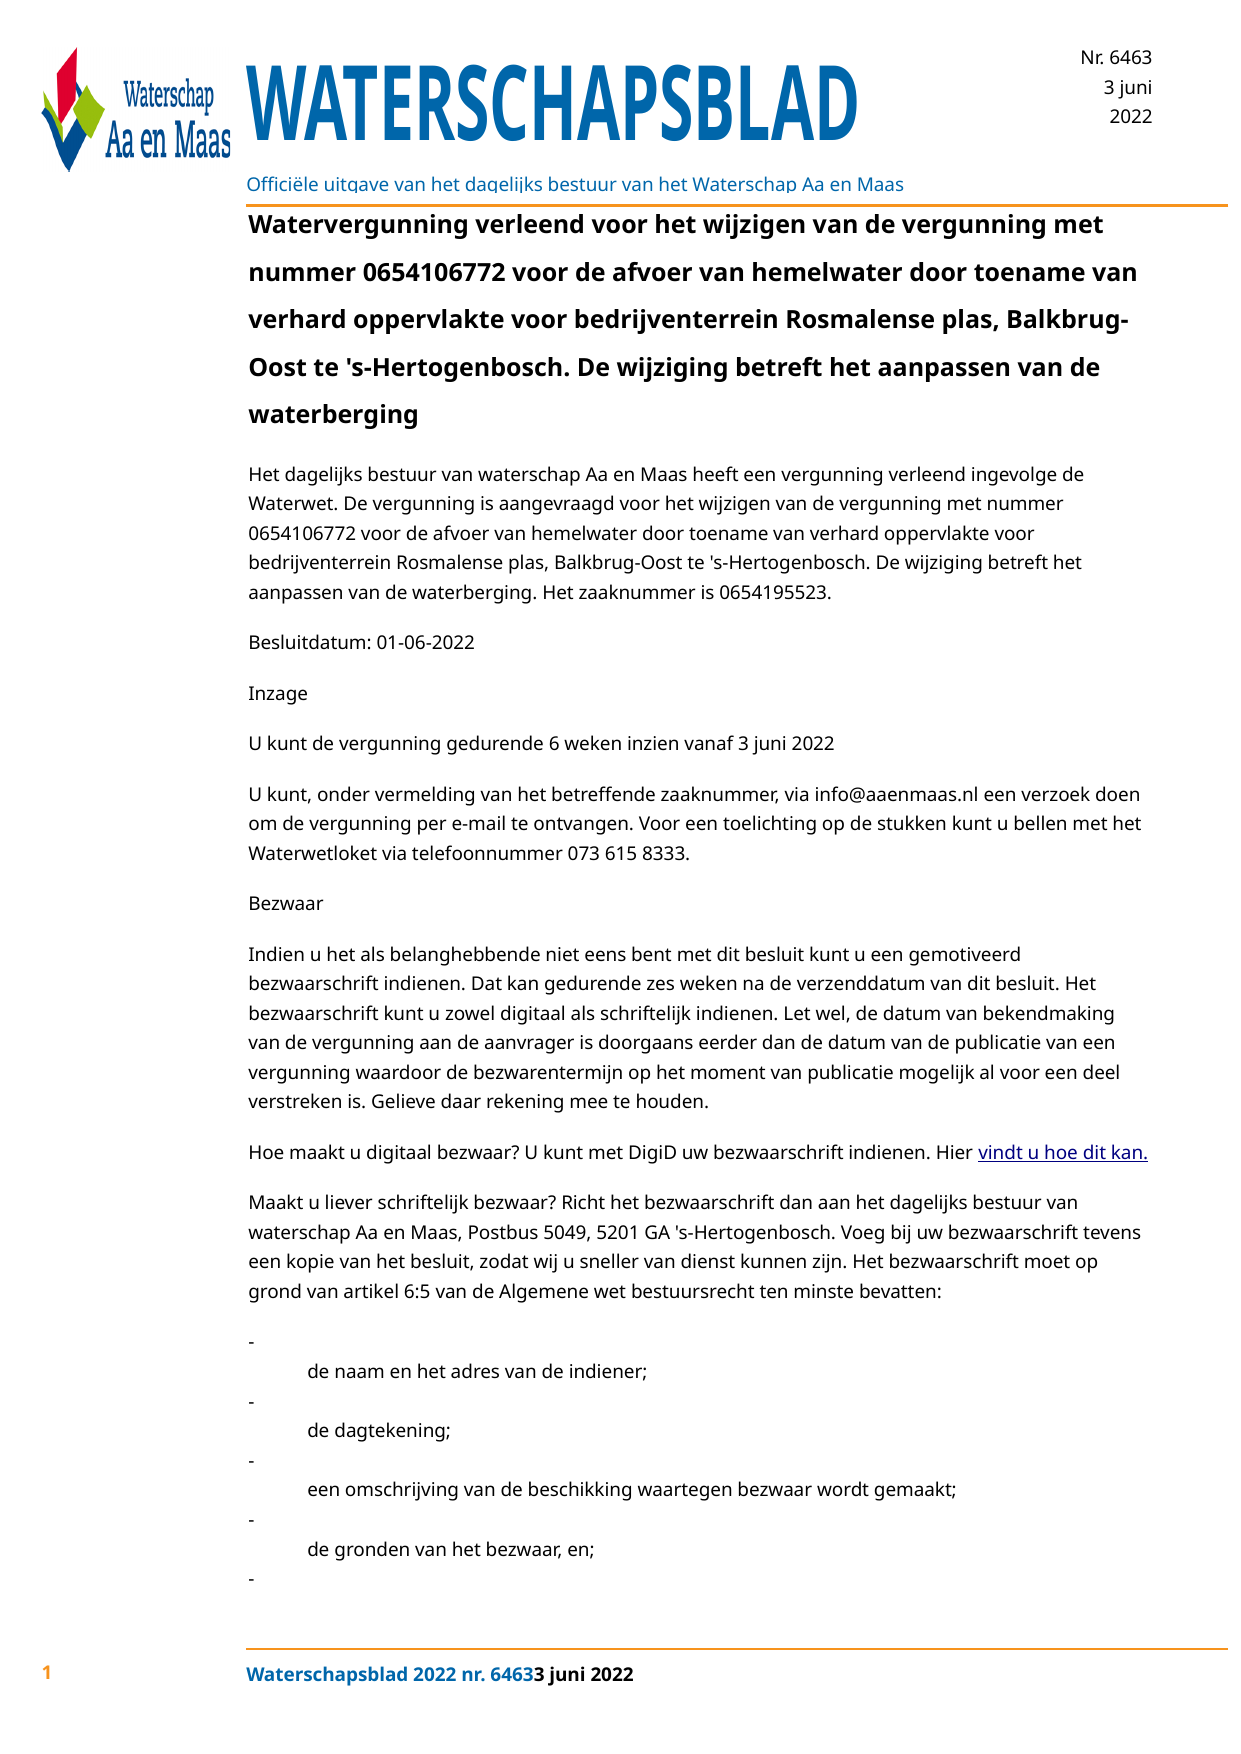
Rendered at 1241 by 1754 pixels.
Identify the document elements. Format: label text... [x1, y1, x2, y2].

text Inzage [248, 680, 1152, 706]
picture [41, 47, 231, 172]
list de naam en het adres van de indiener; [248, 1358, 1152, 1384]
text U kunt, onder vermelding van het betreffende zaaknummer, via info@aaenmaas.nl een verzoek doen om de vergunning per e-mail te ontvangen. Voor een toelichting op de stukken kunt u bellen met het Waterwetloket via telefoonnummer 073 615 8333. [248, 781, 1152, 866]
text Besluitdatum: 01-06-2022 [248, 629, 1152, 655]
list een omschrijving van de beschikking waartegen bezwaar wordt gemaakt; [248, 1477, 1152, 1502]
text Indien u het als belanghebbende niet eens bent met dit besluit kunt u een gemotiveerd bezwaarschrift indienen. Dat kan gedurende zes weken na de verzenddatum van dit besluit. Het bezwaarschrift kunt u zowel digitaal als schriftelijk indienen. Let wel, de datum van bekendmaking van de vergunning aan de aanvrager is doorgaans eerder dan de datum van de publicatie van een vergunning waardoor de bezwarentermijn op het moment van publicatie mogelijk al voor een deel verstreken is. Gelieve daar rekening mee te houden. [248, 941, 1152, 1114]
text Maakt u liever schriftelijk bezwaar? Richt het bezwaarschrift dan aan het dagelijks bestuur van waterschap Aa en Maas, Postbus 5049, 5201 GA 's-Hertogenbosch. Voeg bij uw bezwaarschrift tevens een kopie van het besluit, zodat wij u sneller van dienst kunnen zijn. Het bezwaarschrift moet op grond van artikel 6:5 van de Algemene wet bestuursrecht ten minste bevatten: [248, 1189, 1152, 1304]
text Hoe maakt u digitaal bezwaar? U kunt met DigiD uw bezwaarschrift indienen. Hier vindt u hoe dit kan. [248, 1139, 1152, 1165]
text U kunt de vergunning gedurende 6 weken inzien vanaf 3 juni 2022 [248, 730, 1152, 756]
text Watervergunning verleend voor het wijzigen van de vergunning met nummer 0654106772 voor de afvoer van hemelwater door toename van verhard oppervlakte voor bedrijventerrein Rosmalense plas, Balkbrug-Oost te 's-Hertogenbosch. De wijziging betreft het aanpassen van de waterberging [248, 207, 1152, 431]
text Bezwaar [248, 890, 1152, 916]
list de dagtekening; [248, 1417, 1152, 1443]
list de gronden van het bezwaar, en; [248, 1536, 1152, 1561]
text Het dagelijks bestuur van waterschap Aa en Maas heeft een vergunning verleend ingevolge de Waterwet. De vergunning is aangevraagd voor het wijzigen van de vergunning met nummer 0654106772 voor de afvoer van hemelwater door toename van verhard oppervlakte voor bedrijventerrein Rosmalense plas, Balkbrug-Oost te 's-Hertogenbosch. De wijziging betreft het aanpassen van de waterberging. Het zaaknummer is 0654195523. [248, 461, 1152, 605]
